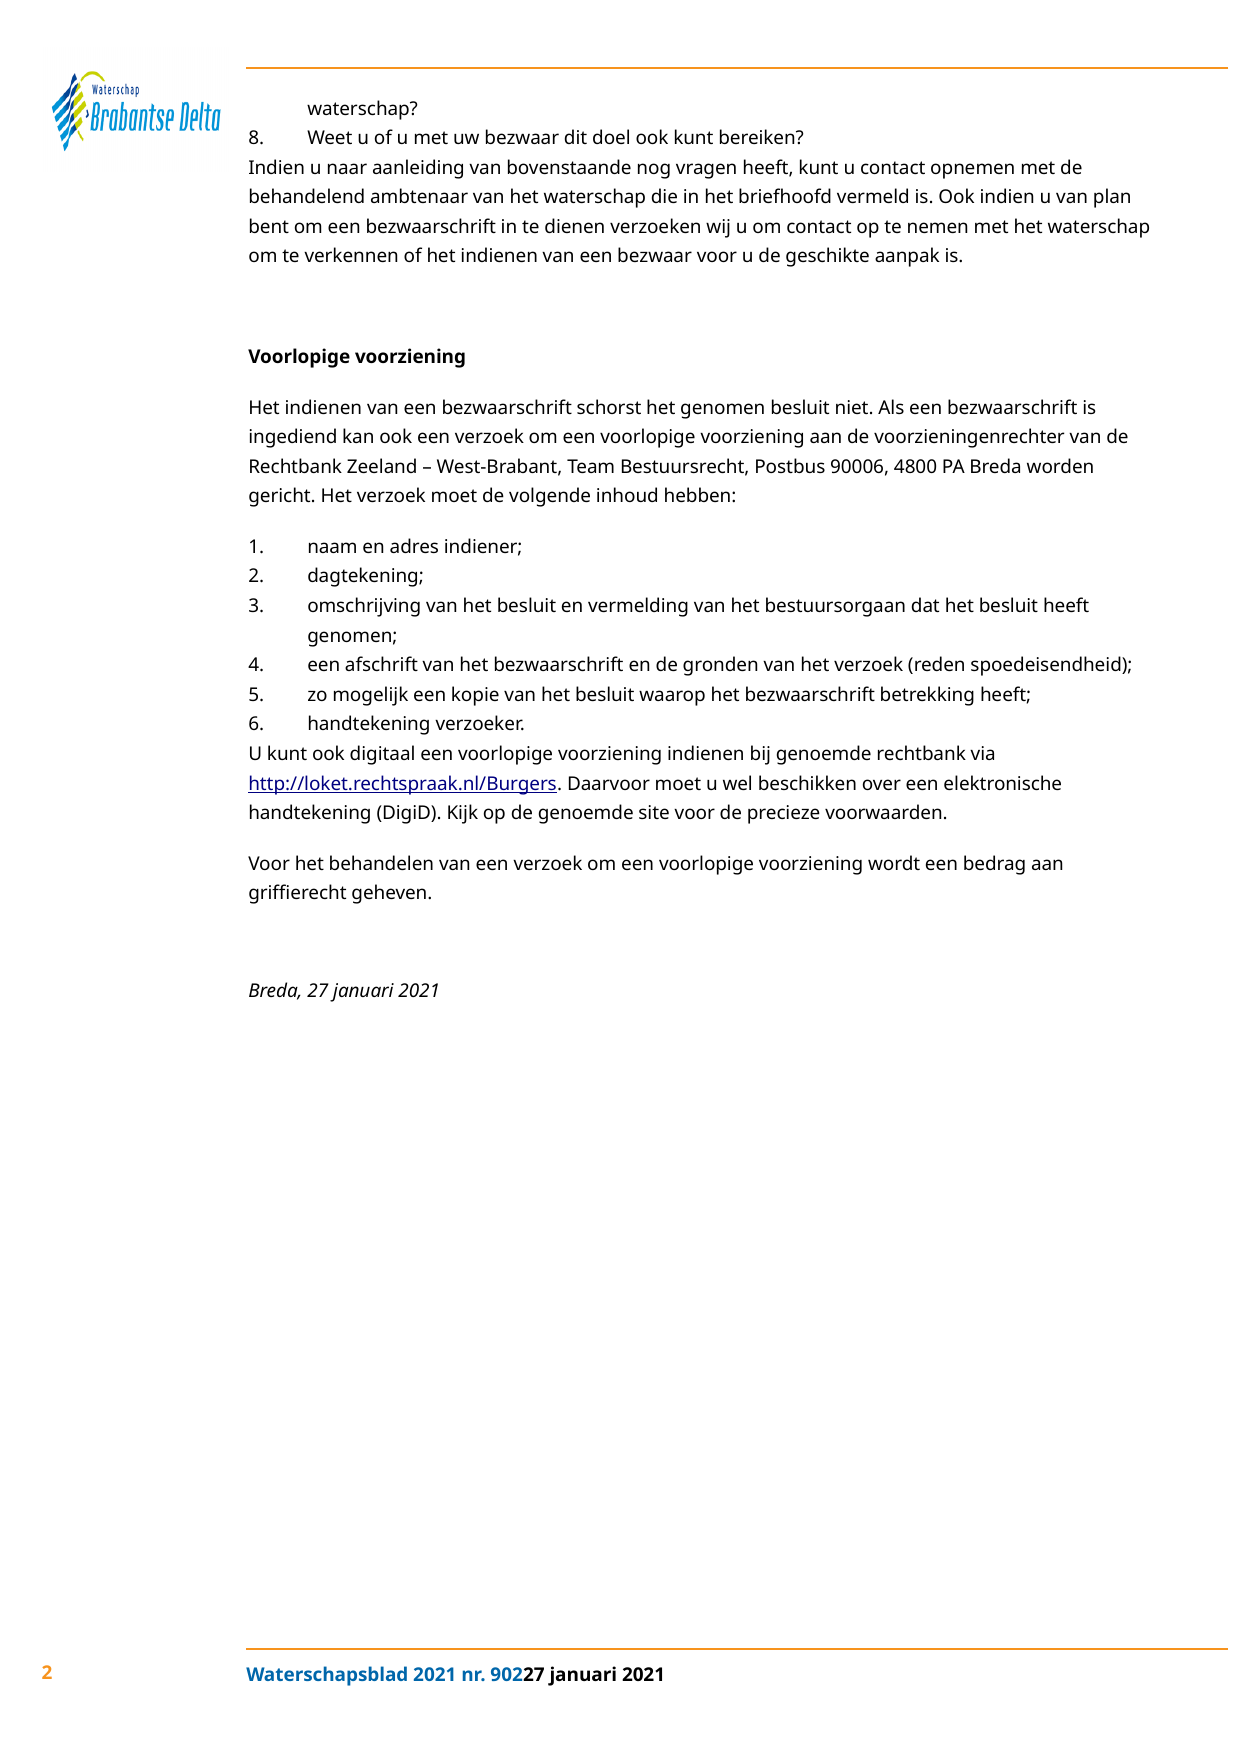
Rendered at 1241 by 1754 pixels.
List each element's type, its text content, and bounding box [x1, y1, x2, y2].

list een afschrift van het bezwaarschrift en de gronden van het verzoek (reden spoedeisendheid); [248, 651, 1152, 677]
text Indien u naar aanleiding van bovenstaande nog vragen heeft, kunt u contact opnemen met de behandelend ambtenaar van het waterschap die in het briefhoofd vermeld is. Ook indien u van plan bent om een bezwaarschrift in te dienen verzoeken wij u om contact op te nemen met het waterschap om te verkennen of het indienen van een bezwaar voor u de geschikte aanpak is. [248, 154, 1152, 268]
text Breda, 27 januari 2021 [248, 978, 1152, 1003]
text Het indienen van een bezwaarschrift schorst het genomen besluit niet. Als een bezwaarschrift is ingediend kan ook een verzoek om een voorlopige voorziening aan de voorzieningenrechter van de Rechtbank Zeeland – West-Brabant, Team Bestuursrecht, Postbus 90006, 4800 PA Breda worden gericht. Het verzoek moet de volgende inhoud hebben: [248, 394, 1152, 508]
list handtekening verzoeker. [248, 711, 1152, 736]
list omschrijving van het besluit en vermelding van het bestuursorgaan dat het besluit heeft genomen; [248, 592, 1152, 648]
list waterschap? [248, 95, 1152, 121]
list dagtekening; [248, 563, 1152, 588]
text Voor het behandelen van een verzoek om een voorlopige voorziening wordt een bedrag aan griffierecht geheven. [248, 850, 1152, 905]
text U kunt ook digitaal een voorlopige voorziening indienen bij genoemde rechtbank via http://loket.rechtspraak.nl/Burgers. Daarvoor moet u wel beschikken over een elektronische handtekening (DigiD). Kijk op de genoemde site voor de precieze voorwaarden. [248, 740, 1152, 825]
list zo mogelijk een kopie van het besluit waarop het bezwaarschrift betrekking heeft; [248, 681, 1152, 707]
text Voorlopige voorziening [248, 343, 1152, 369]
list Weet u of u met uw bezwaar dit doel ook kunt bereiken? [248, 124, 1152, 150]
picture [41, 47, 231, 172]
list naam en adres indiener; [248, 533, 1152, 559]
